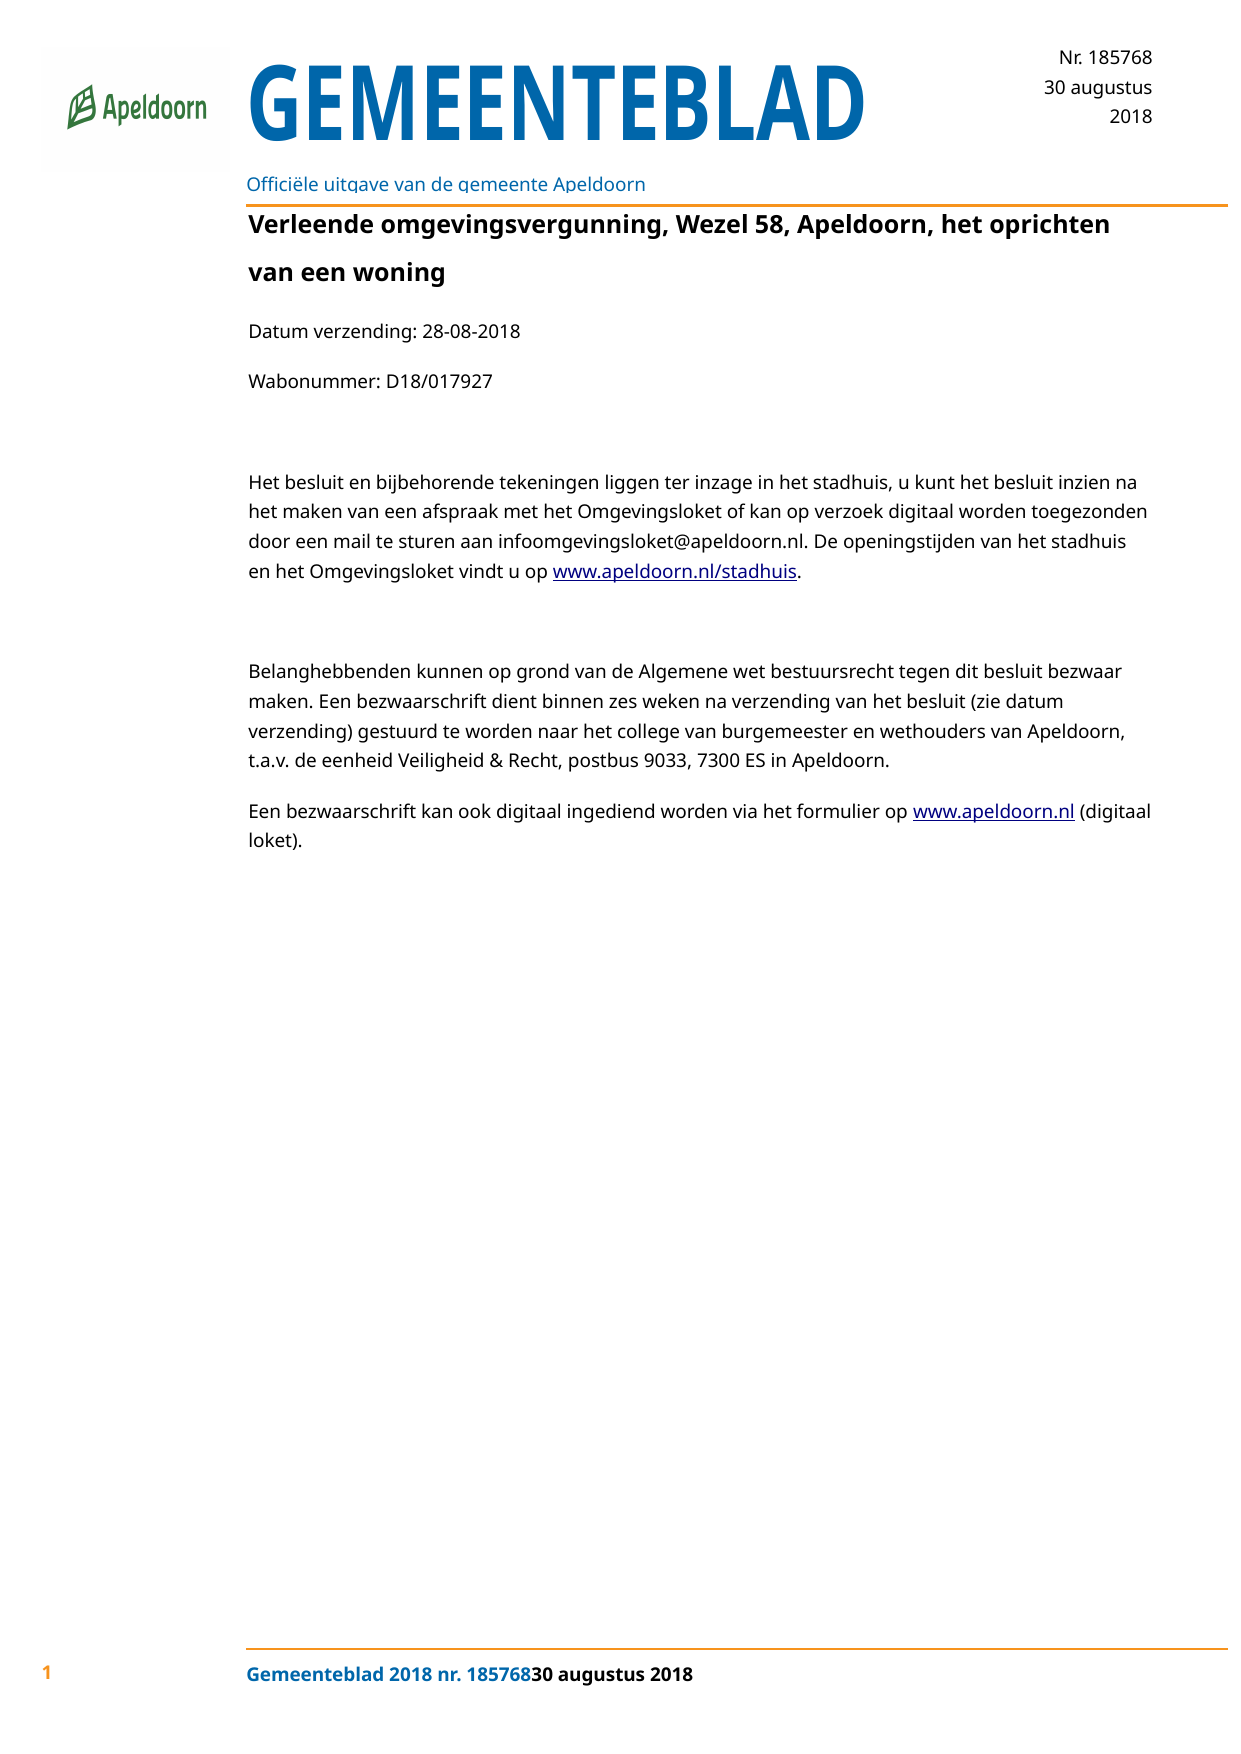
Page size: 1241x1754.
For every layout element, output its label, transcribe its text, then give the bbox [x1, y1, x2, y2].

text Belanghebbenden kunnen op grond van de Algemene wet bestuursrecht tegen dit besluit bezwaar maken. Een bezwaarschrift dient binnen zes weken na verzending van het besluit (zie datum verzending) gestuurd te worden naar het college van burgemeester en wethouders van Apeldoorn, t.a.v. de eenheid Veiligheid & Recht, postbus 9033, 7300 ES in Apeldoorn. [248, 659, 1152, 773]
text Het besluit en bijbehorende tekeningen liggen ter inzage in het stadhuis, u kunt het besluit inzien na het maken van een afspraak met het Omgevingsloket of kan op verzoek digitaal worden toegezonden door een mail te sturen aan infoomgevingsloket@apeldoorn.nl. De openingstijden van het stadhuis en het Omgevingsloket vindt u op www.apeldoorn.nl/stadhuis. [248, 469, 1152, 584]
text Wabonummer: D18/017927 [248, 368, 1152, 394]
text Verleende omgevingsvergunning, Wezel 58, Apeldoorn, het oprichten van een woning [248, 207, 1152, 288]
text Een bezwaarschrift kan ook digitaal ingediend worden via het formulier op www.apeldoorn.nl (digitaal loket). [248, 798, 1152, 853]
picture [41, 47, 231, 172]
text Datum verzending: 28-08-2018 [248, 318, 1152, 344]
